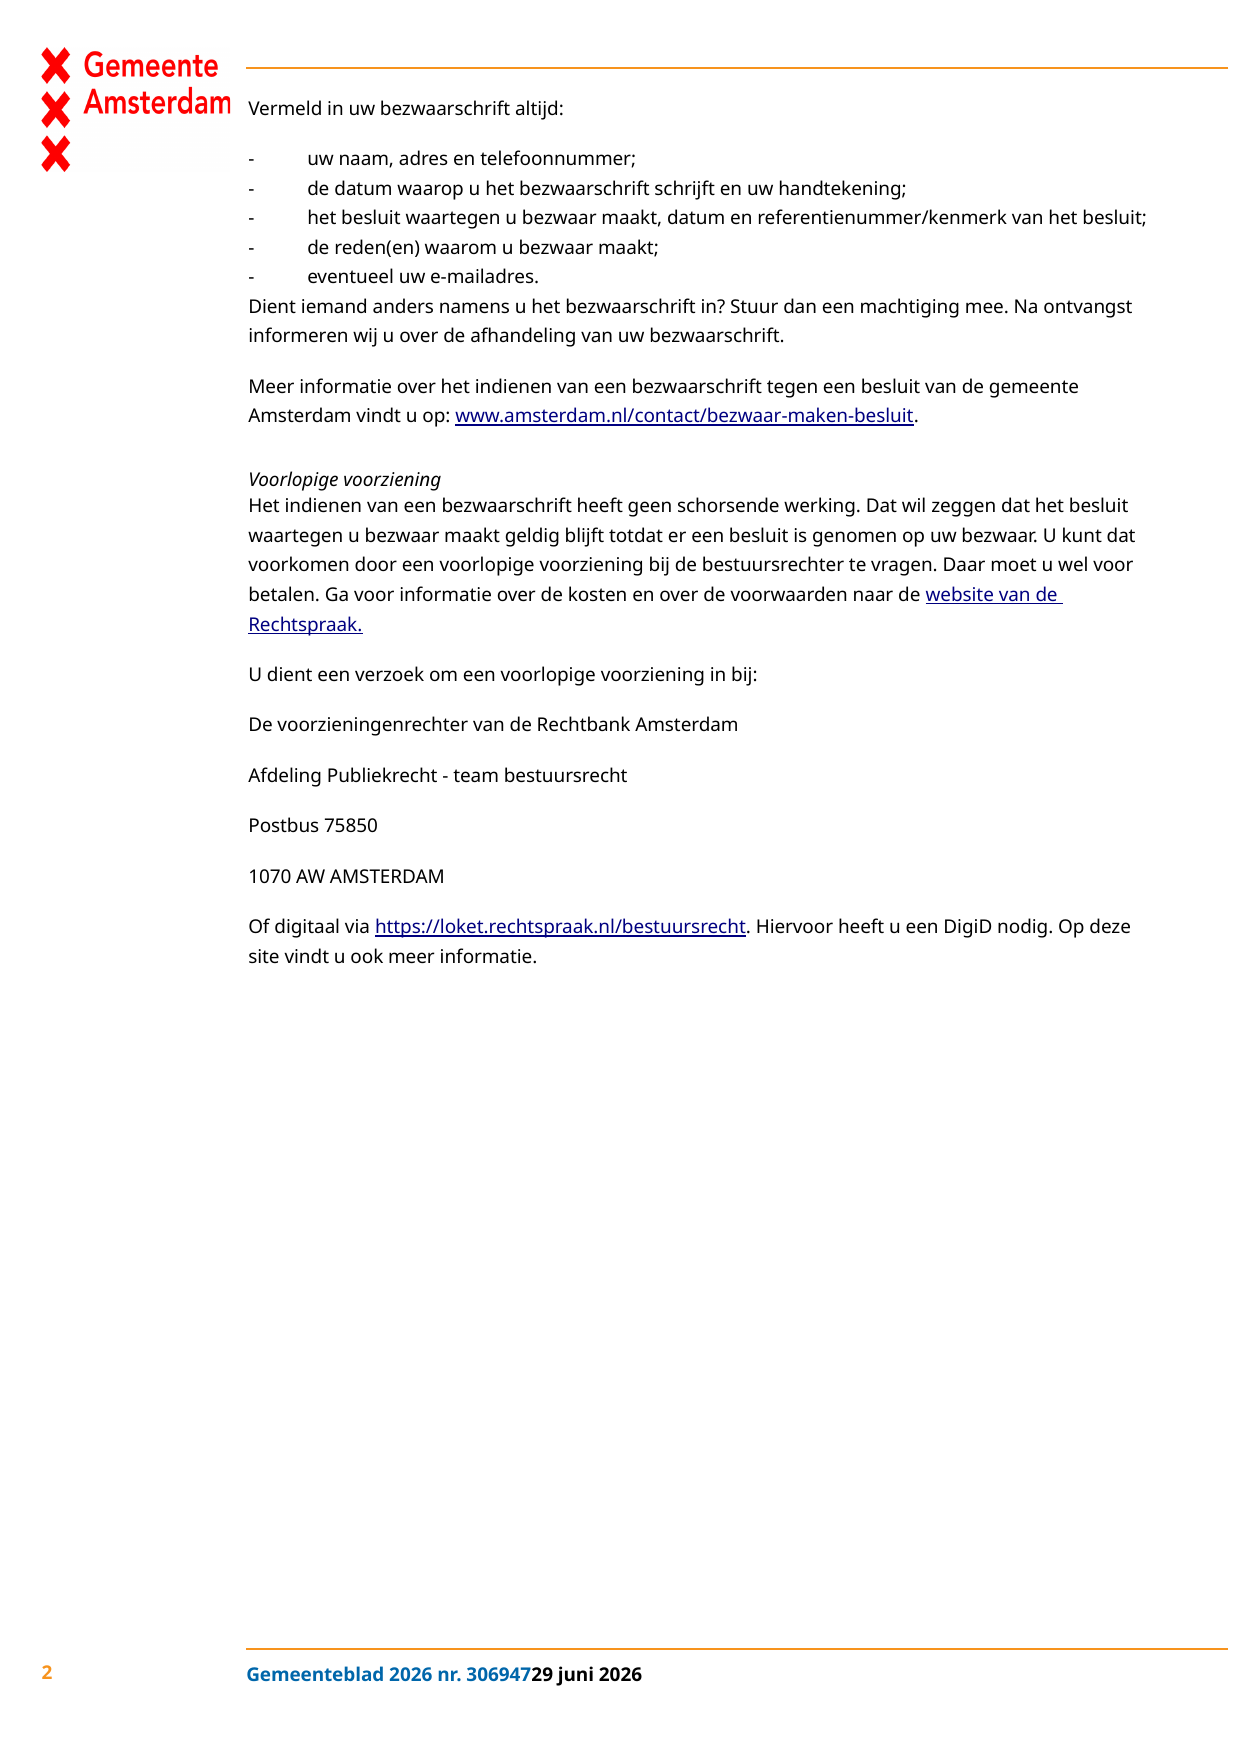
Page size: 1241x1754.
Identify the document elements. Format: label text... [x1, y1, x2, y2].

text Postbus 75850 [248, 812, 1152, 838]
list het besluit waartegen u bezwaar maakt, datum en referentienummer/kenmerk van het besluit; [248, 204, 1152, 230]
list de datum waarop u het bezwaarschrift schrijft en uw handtekening; [248, 175, 1152, 201]
text Of digitaal via https://loket.rechtspraak.nl/bestuursrecht. Hiervoor heeft u een DigiD nodig. Op deze site vindt u ook meer informatie. [248, 913, 1152, 968]
text Vermeld in uw bezwaarschrift altijd: [248, 95, 1152, 121]
text 1070 AW AMSTERDAM [248, 863, 1152, 888]
text Het indienen van een bezwaarschrift heeft geen schorsende werking. Dat wil zeggen dat het besluit waartegen u bezwaar maakt geldig blijft totdat er een besluit is genomen op uw bezwaar. U kunt dat voorkomen door een voorlopige voorziening bij de bestuursrechter te vragen. Daar moet u wel voor betalen. Ga voor informatie over de kosten en over de voorwaarden naar de website van de Rechtspraak. [248, 492, 1152, 636]
text Voorlopige voorziening [248, 467, 1152, 492]
list de reden(en) waarom u bezwaar maakt; [248, 234, 1152, 260]
list eventueel uw e-mailadres. [248, 263, 1152, 289]
text Dient iemand anders namens u het bezwaarschrift in? Stuur dan een machtiging mee. Na ontvangst informeren wij u over de afhandeling van uw bezwaarschrift. [248, 293, 1152, 348]
text U dient een verzoek om een voorlopige voorziening in bij: [248, 661, 1152, 687]
text Meer informatie over het indienen van een bezwaarschrift tegen een besluit van de gemeente Amsterdam vindt u op: www.amsterdam.nl/contact/bezwaar-maken-besluit. [248, 373, 1152, 428]
text De voorzieningenrechter van de Rechtbank Amsterdam [248, 712, 1152, 737]
picture [41, 47, 231, 172]
text Afdeling Publiekrecht - team bestuursrecht [248, 762, 1152, 788]
list uw naam, adres en telefoonnummer; [248, 145, 1152, 171]
